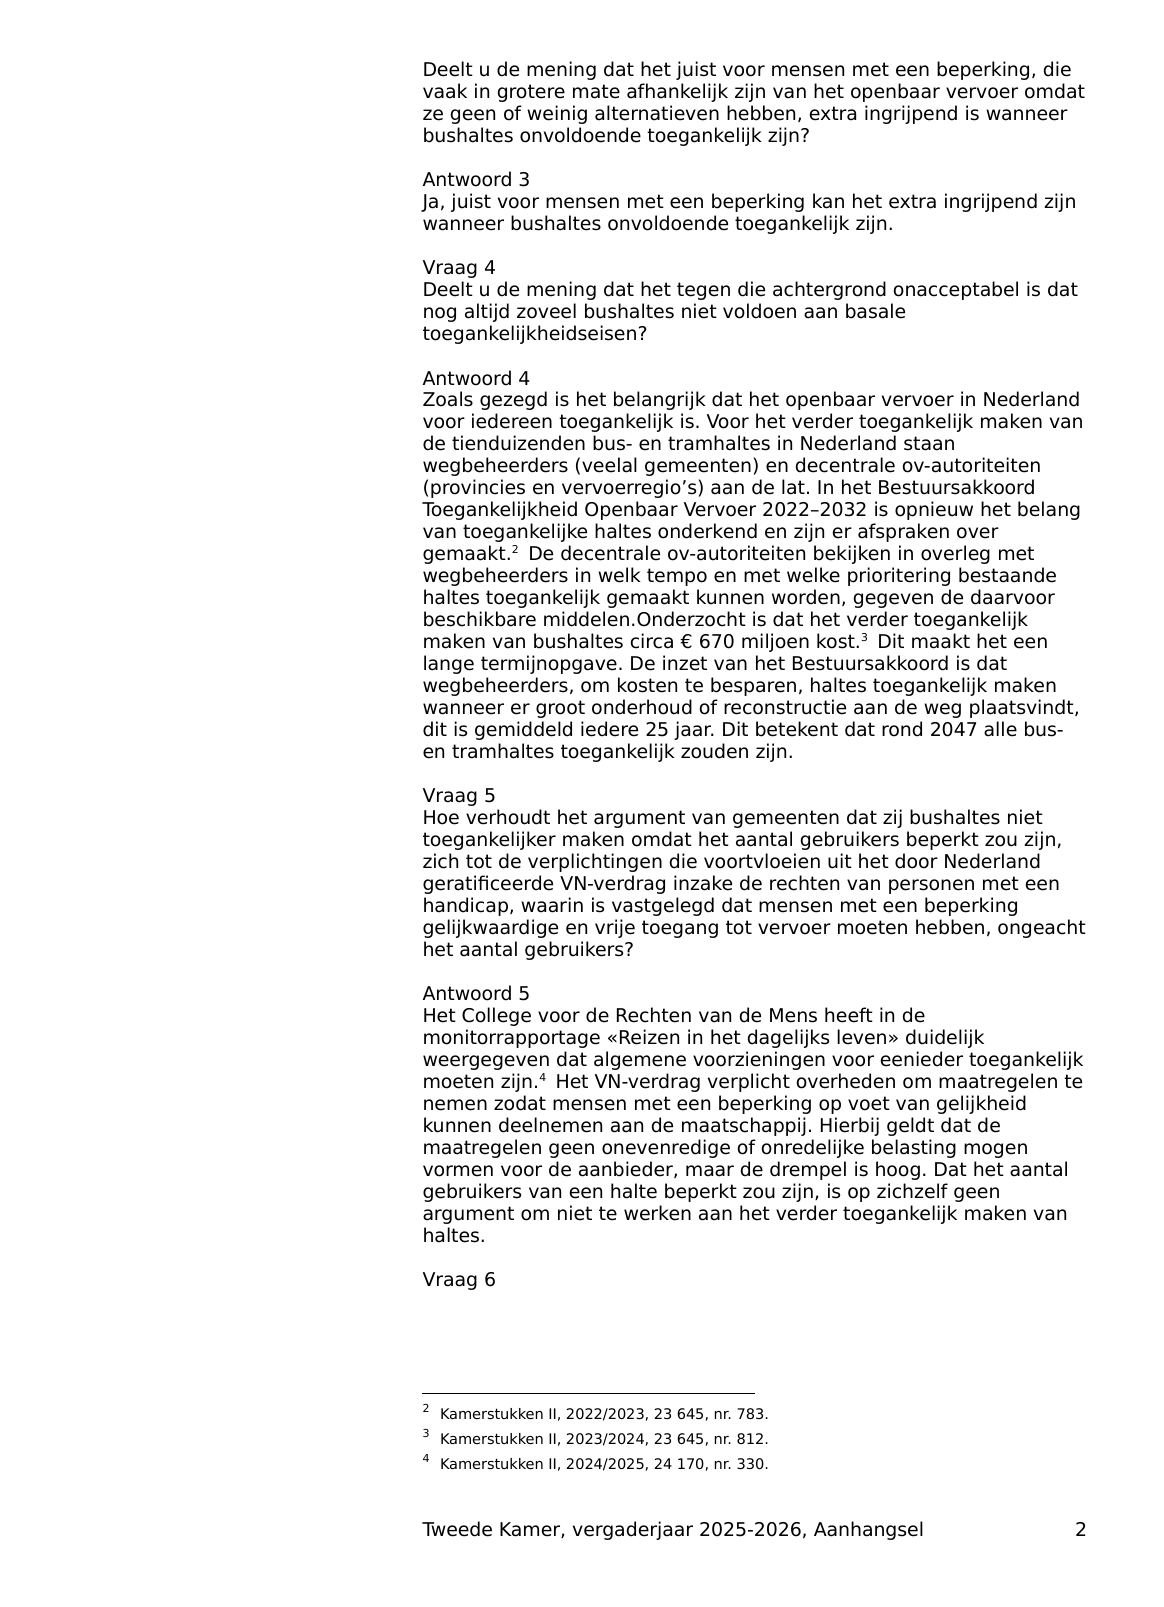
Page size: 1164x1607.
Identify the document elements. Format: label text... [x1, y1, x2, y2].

text Antwoord 5 [422, 983, 1087, 1005]
text Kamerstukken II, 2022/2023, 23 645, nr. 783. [422, 1402, 1087, 1424]
text Het College voor de Rechten van de Mens heeft in de monitorrapportage «Reizen in het dagelijks leven» duidelijk weergegeven dat algemene voorzieningen voor eenieder toegankelijk moeten zijn. Het VN-verdrag verplicht overheden om maatregelen te nemen zodat mensen met een beperking op voet van gelijkheid kunnen deelnemen aan de maatschappij. Hierbij geldt dat de maatregelen geen onevenredige of onredelijke belasting mogen vormen voor de aanbieder, maar de drempel is hoog. Dat het aantal gebruikers van een halte beperkt zou zijn, is op zichzelf geen argument om niet te werken aan het verder toegankelijk maken van haltes. [422, 1005, 1087, 1247]
text Deelt u de mening dat het tegen die achtergrond onacceptabel is dat nog altijd zoveel bushaltes niet voldoen aan basale toegankelijkheidseisen? [422, 279, 1087, 345]
text Kamerstukken II, 2024/2025, 24 170, nr. 330. [422, 1452, 1087, 1474]
text Antwoord 4 [422, 367, 1087, 389]
text Zoals gezegd is het belangrijk dat het openbaar vervoer in Nederland voor iedereen toegankelijk is. Voor het verder toegankelijk maken van de tienduizenden bus- en tramhaltes in Nederland staan wegbeheerders (veelal gemeenten) en decentrale ov-autoriteiten (provincies en vervoerregio’s) aan de lat. In het Bestuursakkoord Toegankelijkheid Openbaar Vervoer 2022–2032 is opnieuw het belang van toegankelijke haltes onderkend en zijn er afspraken over gemaakt. De decentrale ov-autoriteiten bekijken in overleg met wegbeheerders in welk tempo en met welke prioritering bestaande haltes toegankelijk gemaakt kunnen worden, gegeven de daarvoor beschikbare middelen.Onderzocht is dat het verder toegankelijk maken van bushaltes circa € 670 miljoen kost. Dit maakt het een lange termijnopgave. De inzet van het Bestuursakkoord is dat wegbeheerders, om kosten te besparen, haltes toegankelijk maken wanneer er groot onderhoud of reconstructie aan de weg plaatsvindt, dit is gemiddeld iedere 25 jaar. Dit betekent dat rond 2047 alle bus- en tramhaltes toegankelijk zouden zijn. [422, 389, 1087, 763]
text Kamerstukken II, 2023/2024, 23 645, nr. 812. [422, 1427, 1087, 1449]
text Antwoord 3 [422, 169, 1087, 191]
text Deelt u de mening dat het juist voor mensen met een beperking, die vaak in grotere mate afhankelijk zijn van het openbaar vervoer omdat ze geen of weinig alternatieven hebben, extra ingrijpend is wanneer bushaltes onvoldoende toegankelijk zijn? [422, 59, 1087, 147]
text Vraag 5 [422, 785, 1087, 807]
text Ja, juist voor mensen met een beperking kan het extra ingrijpend zijn wanneer bushaltes onvoldoende toegankelijk zijn. [422, 191, 1087, 235]
text Hoe verhoudt het argument van gemeenten dat zij bushaltes niet toegankelijker maken omdat het aantal gebruikers beperkt zou zijn, zich tot de verplichtingen die voortvloeien uit het door Nederland geratificeerde VN-verdrag inzake de rechten van personen met een handicap, waarin is vastgelegd dat mensen met een beperking gelijkwaardige en vrije toegang tot vervoer moeten hebben, ongeacht het aantal gebruikers? [422, 807, 1087, 961]
text Vraag 4 [422, 257, 1087, 279]
text Vraag 6 [422, 1269, 1087, 1291]
